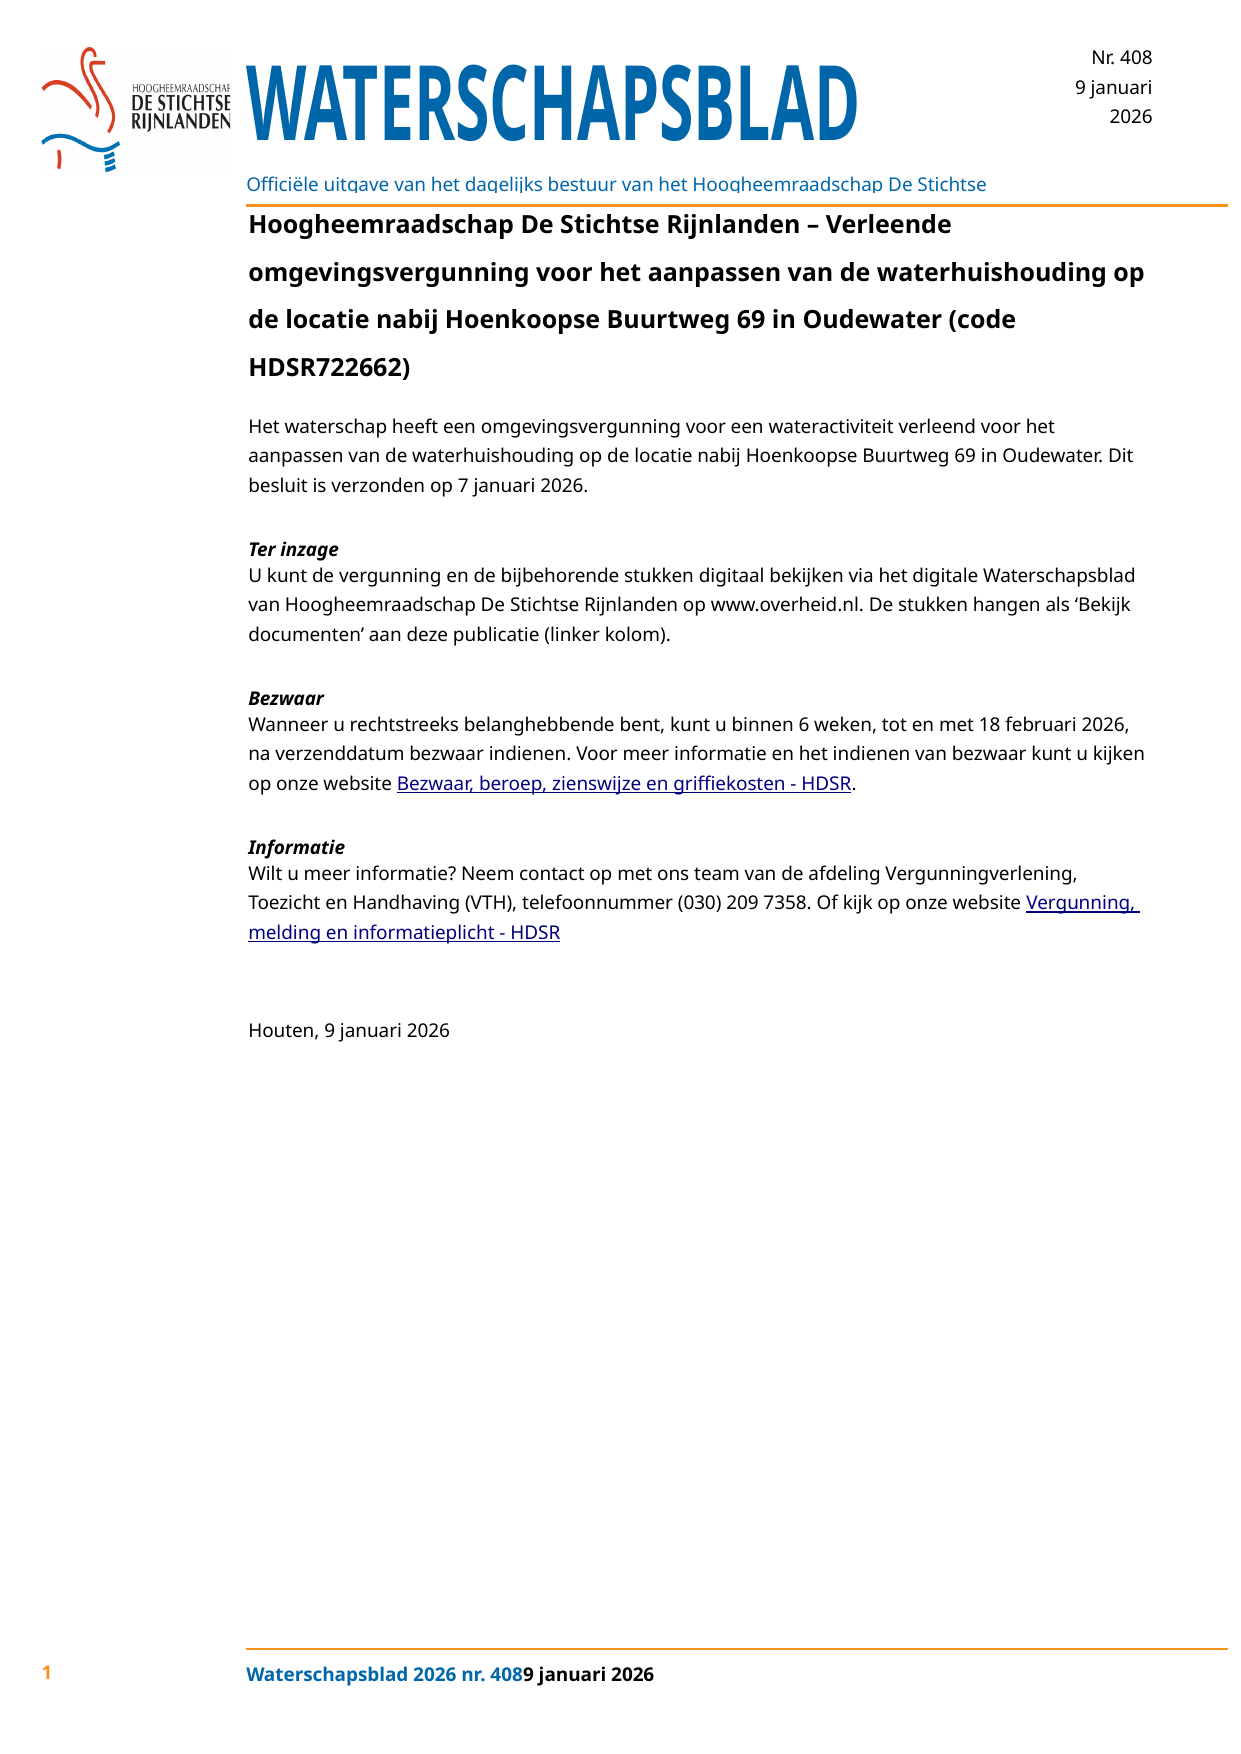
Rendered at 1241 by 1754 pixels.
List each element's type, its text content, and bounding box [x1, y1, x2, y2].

text Informatie [248, 834, 1152, 860]
text Het waterschap heeft een omgevingsvergunning voor een wateractiviteit verleend voor het aanpassen van de waterhuishouding op de locatie nabij Hoenkoopse Buurtweg 69 in Oudewater. Dit besluit is verzonden op 7 januari 2026. [248, 413, 1152, 498]
text Houten, 9 januari 2026 [248, 1017, 1152, 1043]
text Ter inzage [248, 536, 1152, 562]
picture [41, 47, 231, 172]
text U kunt de vergunning en de bijbehorende stukken digitaal bekijken via het digitale Waterschapsblad van Hoogheemraadschap De Stichtse Rijnlanden op www.overheid.nl. De stukken hangen als ‘Bekijk documenten’ aan deze publicatie (linker kolom). [248, 562, 1152, 647]
text Bezwaar [248, 685, 1152, 711]
text Wilt u meer informatie? Neem contact op met ons team van de afdeling Vergunningverlening, Toezicht en Handhaving (VTH), telefoonnummer (030) 209 7358. Of kijk op onze website Vergunning, melding en informatieplicht - HDSR [248, 860, 1152, 944]
text Hoogheemraadschap De Stichtse Rijnlanden – Verleende omgevingsvergunning voor het aanpassen van de waterhuishouding op de locatie nabij Hoenkoopse Buurtweg 69 in Oudewater (code HDSR722662) [248, 207, 1152, 384]
text Wanneer u rechtstreeks belanghebbende bent, kunt u binnen 6 weken, tot en met 18 februari 2026, na verzenddatum bezwaar indienen. Voor meer informatie en het indienen van bezwaar kunt u kijken op onze website Bezwaar, beroep, zienswijze en griffiekosten - HDSR. [248, 711, 1152, 796]
